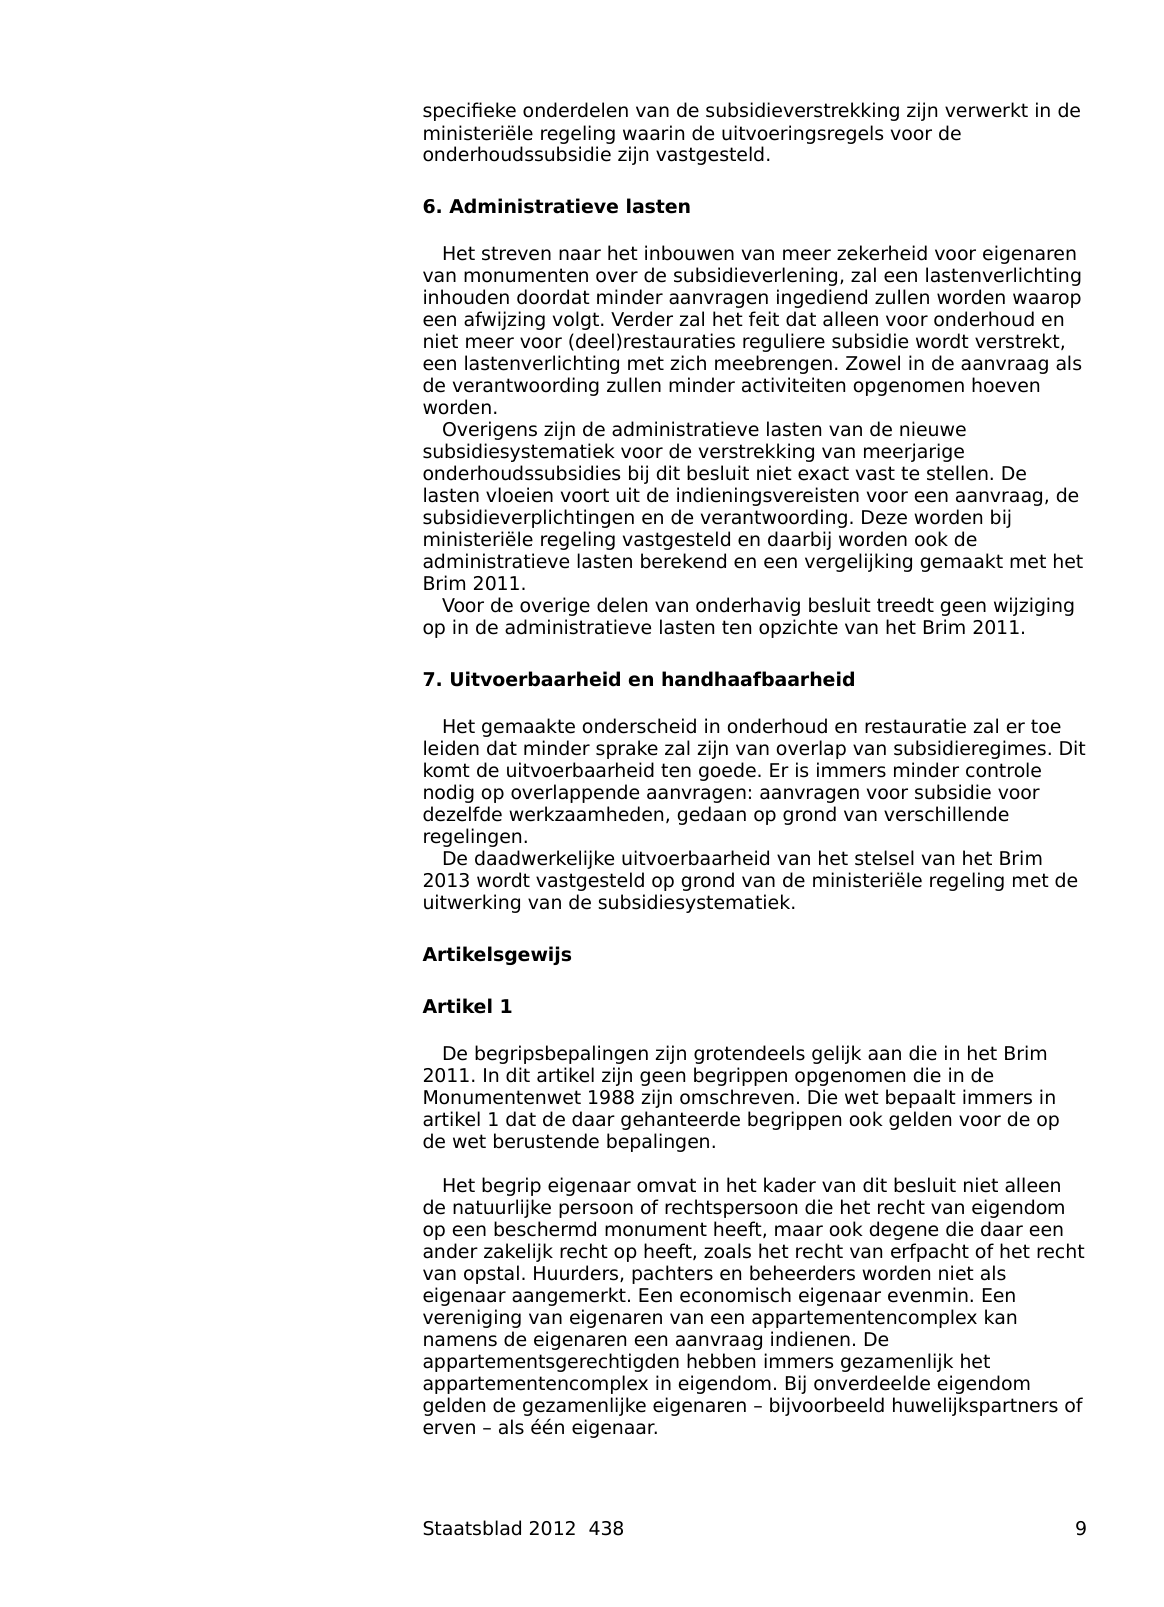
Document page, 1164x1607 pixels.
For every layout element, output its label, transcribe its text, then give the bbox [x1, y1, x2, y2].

text Het gemaakte onderscheid in onderhoud en restauratie zal er toe leiden dat minder sprake zal zijn van overlap van subsidieregimes. Dit komt de uitvoerbaarheid ten goede. Er is immers minder controle nodig op overlappende aanvragen: aanvragen voor subsidie voor dezelfde werkzaamheden, gedaan op grond van verschillende regelingen. [422, 716, 1087, 848]
text De daadwerkelijke uitvoerbaarheid van het stelsel van het Brim 2013 wordt vastgesteld op grond van de ministeriële regeling met de uitwerking van de subsidiesystematiek. [422, 848, 1087, 914]
subtitle 6. Administratieve lasten [422, 196, 1087, 218]
subtitle Artikel 1 [422, 996, 1087, 1018]
text Het streven naar het inbouwen van meer zekerheid voor eigenaren van monumenten over de subsidieverlening, zal een lastenverlichting inhouden doordat minder aanvragen ingediend zullen worden waarop een afwijzing volgt. Verder zal het feit dat alleen voor onderhoud en niet meer voor (deel)restauraties reguliere subsidie wordt verstrekt, een lastenverlichting met zich meebrengen. Zowel in de aanvraag als de verantwoording zullen minder activiteiten opgenomen hoeven worden. [422, 243, 1087, 419]
subtitle 7. Uitvoerbaarheid en handhaafbaarheid [422, 669, 1087, 691]
text De begripsbepalingen zijn grotendeels gelijk aan die in het Brim 2011. In dit artikel zijn geen begrippen opgenomen die in de Monumentenwet 1988 zijn omschreven. Die wet bepaalt immers in artikel 1 dat de daar gehanteerde begrippen ook gelden voor de op de wet berustende bepalingen. [422, 1043, 1087, 1153]
text Voor de overige delen van onderhavig besluit treedt geen wijziging op in de administratieve lasten ten opzichte van het Brim 2011. [422, 595, 1087, 639]
text Overigens zijn de administratieve lasten van de nieuwe subsidiesystematiek voor de verstrekking van meerjarige onderhoudssubsidies bij dit besluit niet exact vast te stellen. De lasten vloeien voort uit de indieningsvereisten voor een aanvraag, de subsidieverplichtingen en de verantwoording. Deze worden bij ministeriële regeling vastgesteld en daarbij worden ook de administratieve lasten berekend en een vergelijking gemaakt met het Brim 2011. [422, 419, 1087, 595]
text Het begrip eigenaar omvat in het kader van dit besluit niet alleen de natuurlijke persoon of rechtspersoon die het recht van eigendom op een beschermd monument heeft, maar ook degene die daar een ander zakelijk recht op heeft, zoals het recht van erfpacht of het recht van opstal. Huurders, pachters en beheerders worden niet als eigenaar aangemerkt. Een economisch eigenaar evenmin. Een vereniging van eigenaren van een appartementencomplex kan namens de eigenaren een aanvraag indienen. De appartementsgerechtigden hebben immers gezamenlijk het appartementencomplex in eigendom. Bij onverdeelde eigendom gelden de gezamenlijke eigenaren – bijvoorbeeld huwelijkspartners of erven – als één eigenaar. [422, 1175, 1087, 1438]
subtitle Artikelsgewijs [422, 944, 1087, 966]
text specifieke onderdelen van de subsidieverstrekking zijn verwerkt in de ministeriële regeling waarin de uitvoeringsregels voor de onderhoudssubsidie zijn vastgesteld. [422, 100, 1087, 166]
